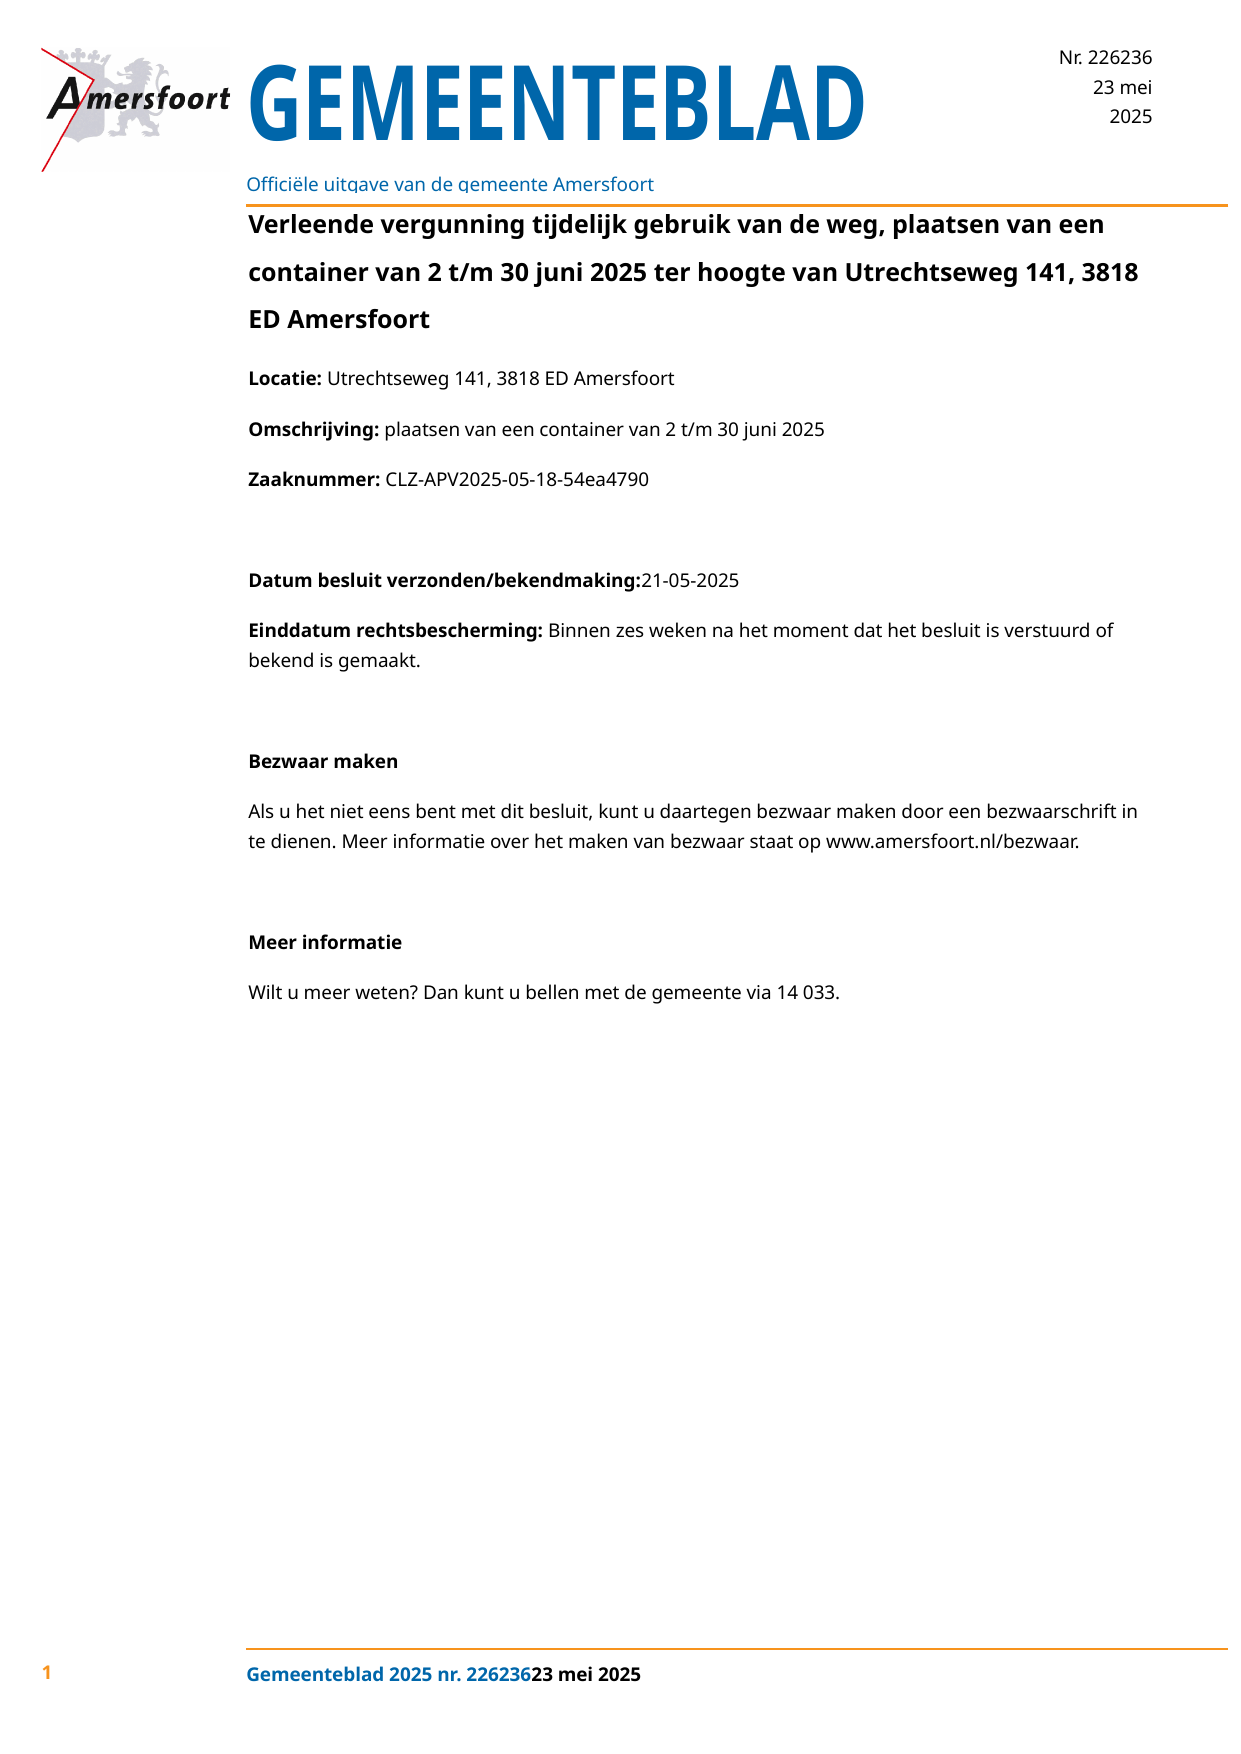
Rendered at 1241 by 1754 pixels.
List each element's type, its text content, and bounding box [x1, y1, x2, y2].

text Omschrijving: plaatsen van een container van 2 t/m 30 juni 2025 [248, 416, 1152, 442]
picture [41, 47, 231, 172]
text Wilt u meer weten? Dan kunt u bellen met de gemeente via 14 033. [248, 979, 1152, 1005]
text Verleende vergunning tijdelijk gebruik van de weg, plaatsen van een container van 2 t/m 30 juni 2025 ter hoogte van Utrechtseweg 141, 3818 ED Amersfoort [248, 207, 1152, 336]
text Meer informatie [248, 929, 1152, 954]
text Bezwaar maken [248, 748, 1152, 774]
text Einddatum rechtsbescherming: Binnen zes weken na het moment dat het besluit is verstuurd of bekend is gemaakt. [248, 618, 1152, 673]
text Zaaknummer: CLZ-APV2025-05-18-54ea4790 [248, 466, 1152, 492]
text Als u het niet eens bent met dit besluit, kunt u daartegen bezwaar maken door een bezwaarschrift in te dienen. Meer informatie over het maken van bezwaar staat op www.amersfoort.nl/bezwaar. [248, 798, 1152, 854]
text Locatie: Utrechtseweg 141, 3818 ED Amersfoort [248, 366, 1152, 391]
text Datum besluit verzonden/bekendmaking:21-05-2025 [248, 567, 1152, 593]
